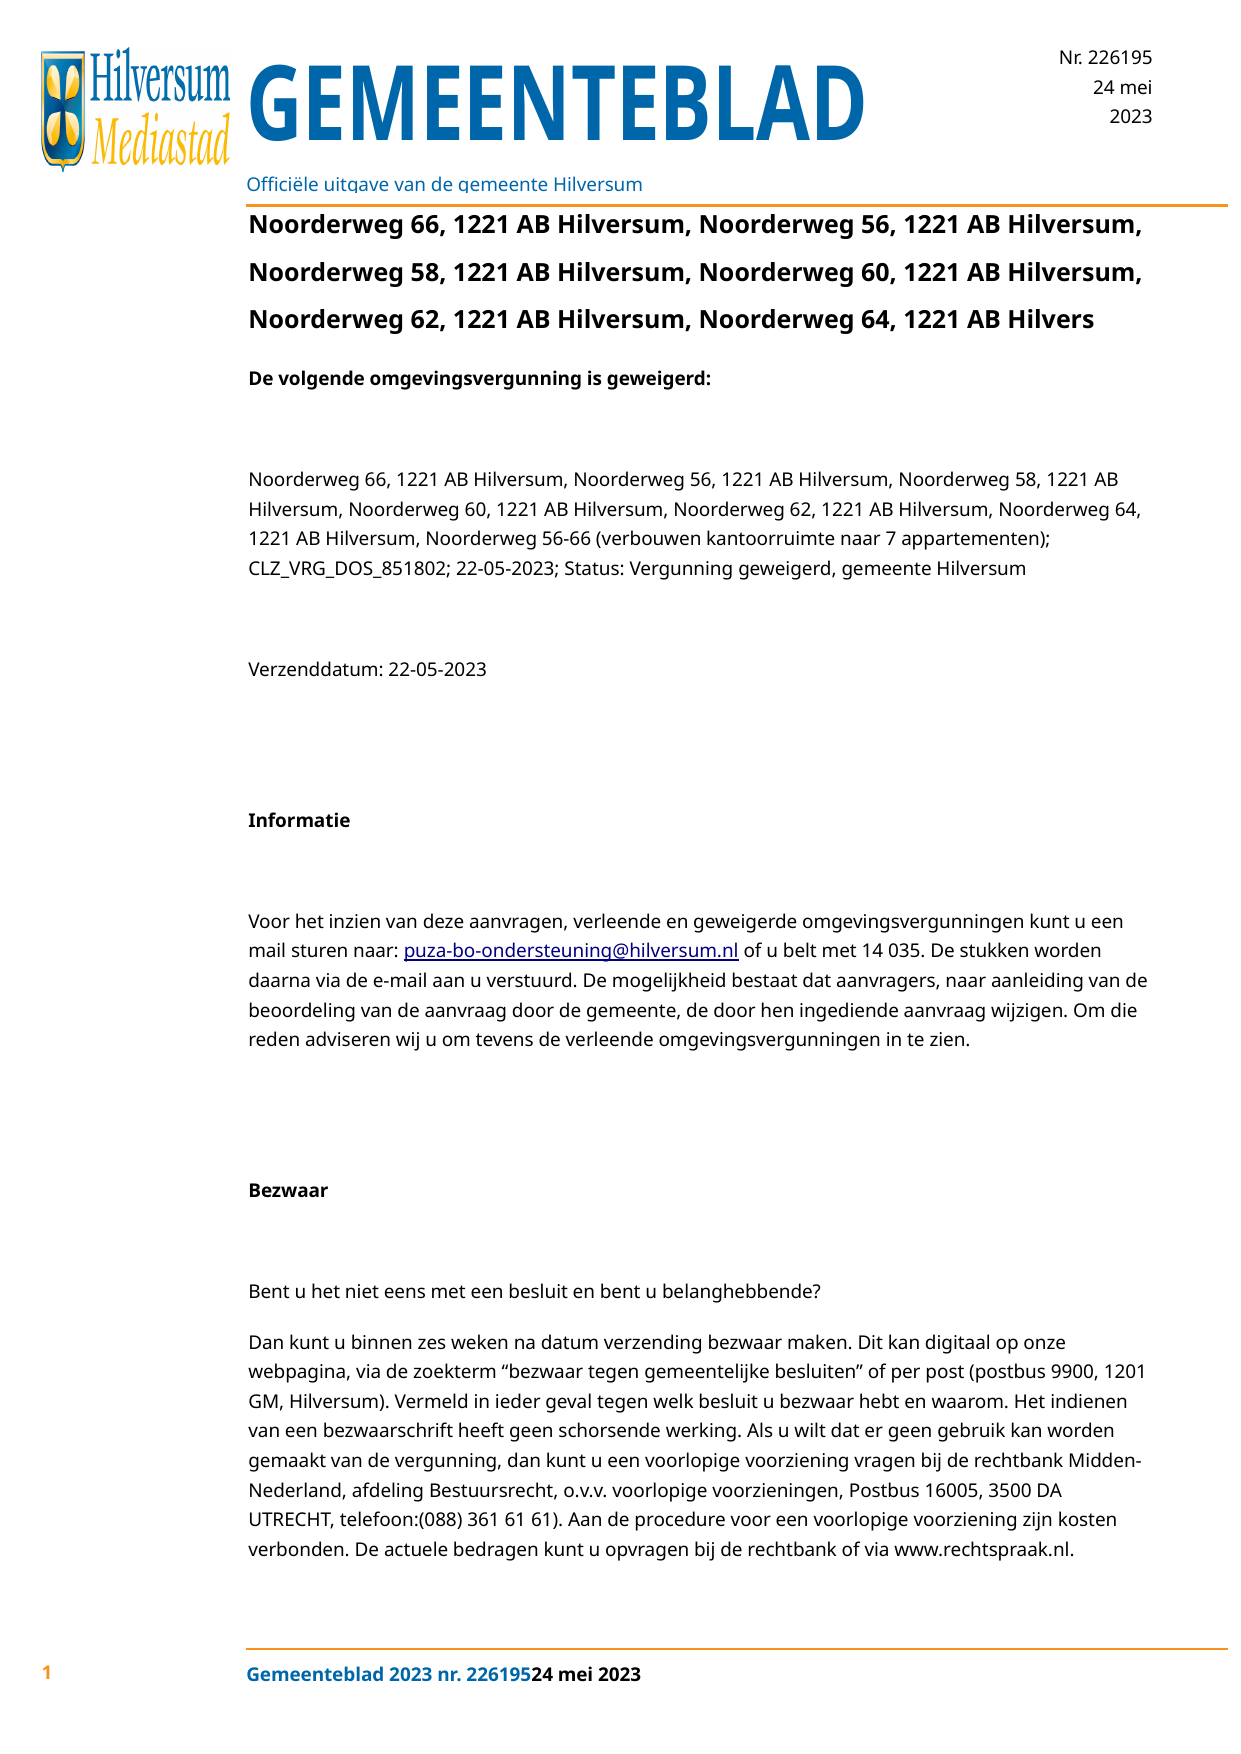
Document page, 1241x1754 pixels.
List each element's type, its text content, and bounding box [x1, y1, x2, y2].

text Verzenddatum: 22-05-2023 [248, 656, 1152, 682]
text Voor het inzien van deze aanvragen, verleende en geweigerde omgevingsvergunningen kunt u een mail sturen naar: puza-bo-ondersteuning@hilversum.nl of u belt met 14 035. De stukken worden daarna via de e-mail aan u verstuurd. De mogelijkheid bestaat dat aanvragers, naar aanleiding van de beoordeling van de aanvraag door de gemeente, de door hen ingediende aanvraag wijzigen. Om die reden adviseren wij u om tevens de verleende omgevingsvergunningen in te zien. [248, 908, 1152, 1052]
picture [41, 47, 231, 172]
text Dan kunt u binnen zes weken na datum verzending bezwaar maken. Dit kan digitaal op onze webpagina, via de zoekterm “bezwaar tegen gemeentelijke besluiten” of per post (postbus 9900, 1201 GM, Hilversum). Vermeld in ieder geval tegen welk besluit u bezwaar hebt en waarom. Het indienen van een bezwaarschrift heeft geen schorsende werking. Als u wilt dat er geen gebruik kan worden gemaakt van de vergunning, dan kunt u een voorlopige voorziening vragen bij de rechtbank Midden-Nederland, afdeling Bestuursrecht, o.v.v. voorlopige voorzieningen, Postbus 16005, 3500 DA UTRECHT, telefoon:(088) 361 61 61). Aan de procedure voor een voorlopige voorziening zijn kosten verbonden. De actuele bedragen kunt u opvragen bij de rechtbank of via www.rechtspraak.nl. [248, 1329, 1152, 1562]
text Bent u het niet eens met een besluit en bent u belanghebbende? [248, 1278, 1152, 1304]
text De volgende omgevingsvergunning is geweigerd: [248, 366, 1152, 391]
text Bezwaar [248, 1178, 1152, 1203]
text Informatie [248, 807, 1152, 833]
text Noorderweg 66, 1221 AB Hilversum, Noorderweg 56, 1221 AB Hilversum, Noorderweg 58, 1221 AB Hilversum, Noorderweg 60, 1221 AB Hilversum, Noorderweg 62, 1221 AB Hilversum, Noorderweg 64, 1221 AB Hilvers [248, 207, 1152, 336]
text Noorderweg 66, 1221 AB Hilversum, Noorderweg 56, 1221 AB Hilversum, Noorderweg 58, 1221 AB Hilversum, Noorderweg 60, 1221 AB Hilversum, Noorderweg 62, 1221 AB Hilversum, Noorderweg 64, 1221 AB Hilversum, Noorderweg 56-66 (verbouwen kantoorruimte naar 7 appartementen); CLZ_VRG_DOS_851802; 22-05-2023; Status: Vergunning geweigerd, gemeente Hilversum [248, 466, 1152, 581]
